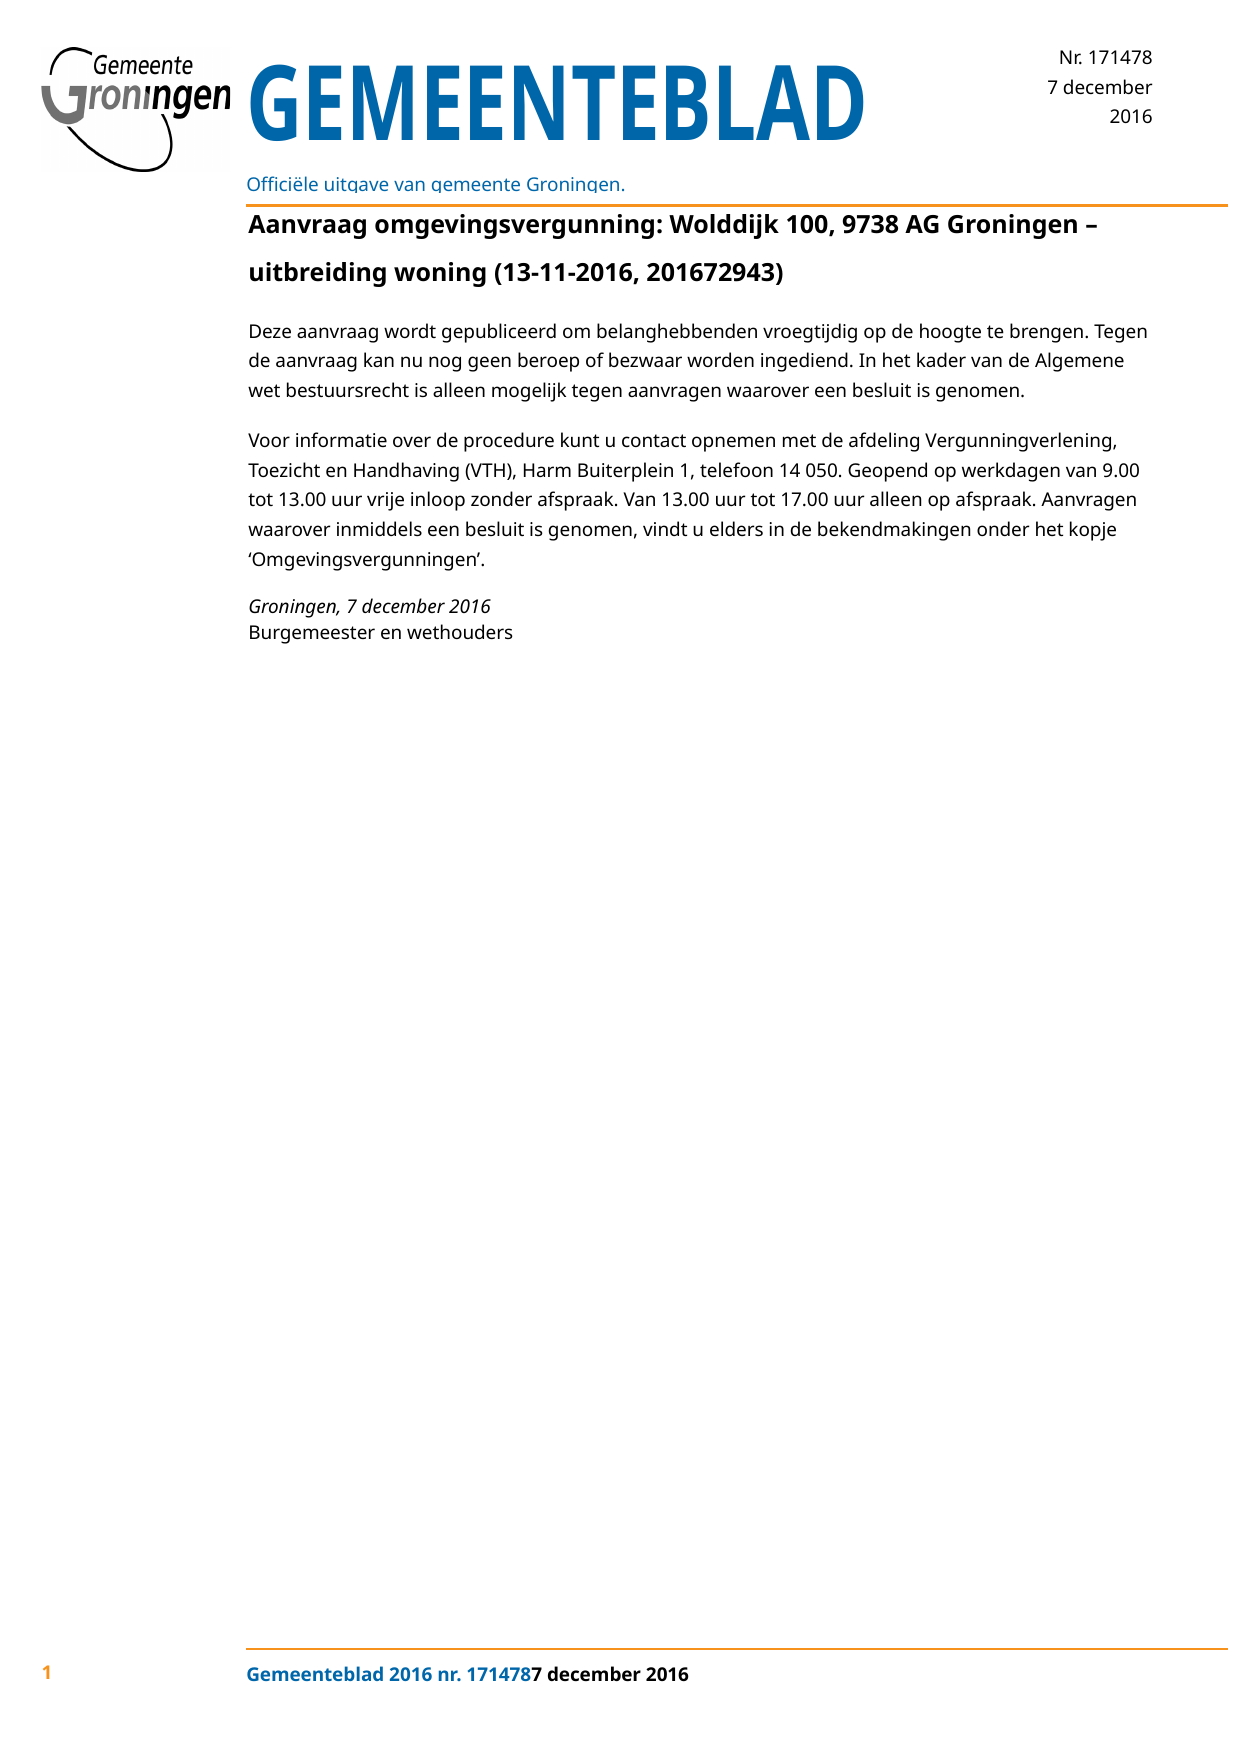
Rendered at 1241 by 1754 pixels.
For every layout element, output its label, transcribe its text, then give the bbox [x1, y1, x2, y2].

text Burgemeester en wethouders [248, 619, 1152, 645]
text Groningen, 7 december 2016 [248, 594, 1152, 619]
text Aanvraag omgevingsvergunning: Wolddijk 100, 9738 AG Groningen – uitbreiding woning (13-11-2016, 201672943) [248, 207, 1152, 288]
text Deze aanvraag wordt gepubliceerd om belanghebbenden vroegtijdig op de hoogte te brengen. Tegen de aanvraag kan nu nog geen beroep of bezwaar worden ingediend. In het kader van de Algemene wet bestuursrecht is alleen mogelijk tegen aanvragen waarover een besluit is genomen. [248, 318, 1152, 403]
text Voor informatie over de procedure kunt u contact opnemen met de afdeling Vergunningverlening, Toezicht en Handhaving (VTH), Harm Buiterplein 1, telefoon 14 050. Geopend op werkdagen van 9.00 tot 13.00 uur vrije inloop zonder afspraak. Van 13.00 uur tot 17.00 uur alleen op afspraak. Aanvragen waarover inmiddels een besluit is genomen, vindt u elders in de bekendmakingen onder het kopje ‘Omgevingsvergunningen’. [248, 427, 1152, 572]
picture [41, 47, 231, 172]
